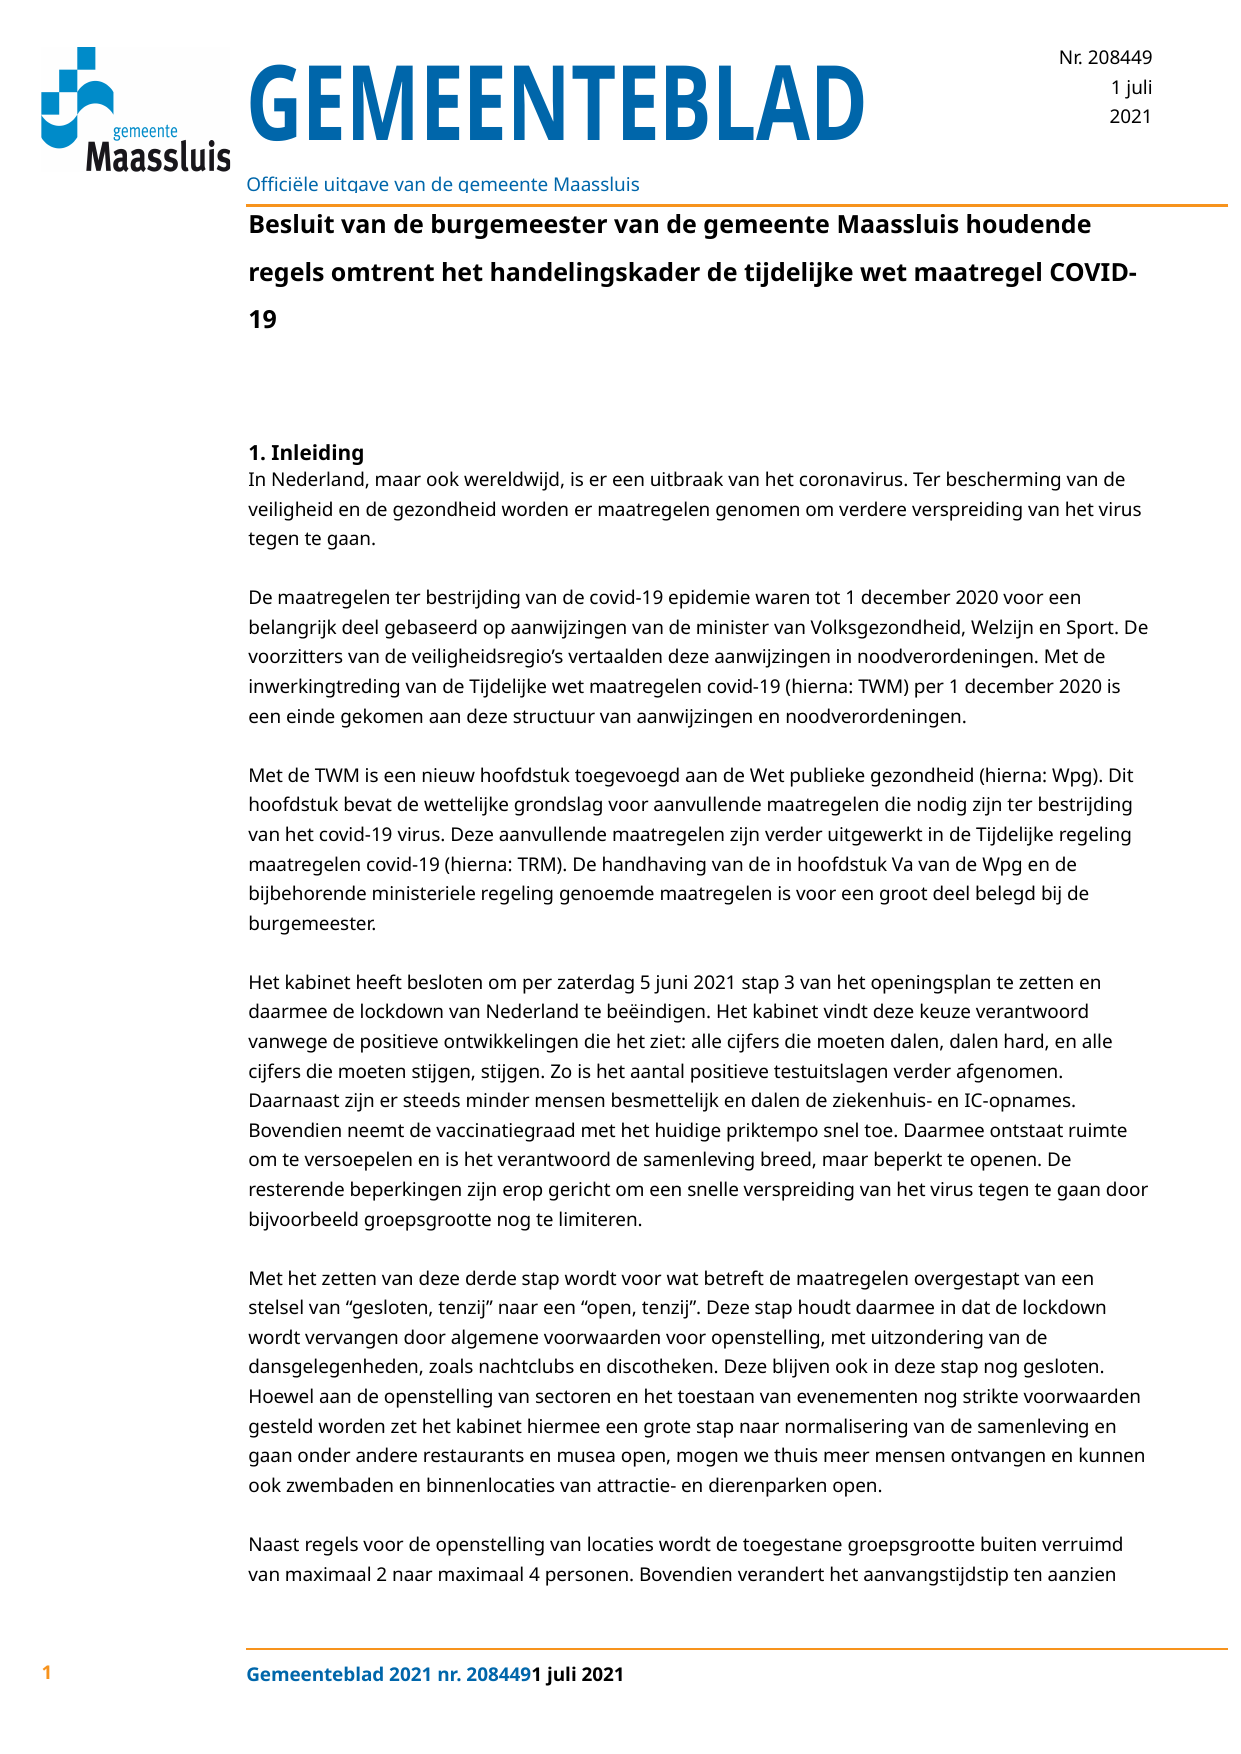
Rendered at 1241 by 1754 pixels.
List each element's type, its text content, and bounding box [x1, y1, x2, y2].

text Met het zetten van deze derde stap wordt voor wat betreft de maatregelen overgestapt van een stelsel van “gesloten, tenzij” naar een “open, tenzij”. Deze stap houdt daarmee in dat de lockdown wordt vervangen door algemene voorwaarden voor openstelling, met uitzondering van de dansgelegenheden, zoals nachtclubs en discotheken. Deze blijven ook in deze stap nog gesloten. Hoewel aan de openstelling van sectoren en het toestaan van evenementen nog strikte voorwaarden gesteld worden zet het kabinet hiermee een grote stap naar normalisering van de samenleving en gaan onder andere restaurants en musea open, mogen we thuis meer mensen ontvangen en kunnen ook zwembaden en binnenlocaties van attractie- en dierenparken open. [248, 1265, 1152, 1498]
text De maatregelen ter bestrijding van de covid-19 epidemie waren tot 1 december 2020 voor een belangrijk deel gebaseerd op aanwijzingen van de minister van Volksgezondheid, Welzijn en Sport. De voorzitters van de veiligheidsregio’s vertaalden deze aanwijzingen in noodverordeningen. Met de inwerkingtreding van de Tijdelijke wet maatregelen covid-19 (hierna: TWM) per 1 december 2020 is een einde gekomen aan deze structuur van aanwijzingen en noodverordeningen. [248, 584, 1152, 729]
text Met de TWM is een nieuw hoofdstuk toegevoegd aan de Wet publieke gezondheid (hierna: Wpg). Dit hoofdstuk bevat de wettelijke grondslag voor aanvullende maatregelen die nodig zijn ter bestrijding van het covid-19 virus. Deze aanvullende maatregelen zijn verder uitgewerkt in de Tijdelijke regeling maatregelen covid-19 (hierna: TRM). De handhaving van de in hoofdstuk Va van de Wpg en de bijbehorende ministeriele regeling genoemde maatregelen is voor een groot deel belegd bij de burgemeester. [248, 762, 1152, 936]
text Het kabinet heeft besloten om per zaterdag 5 juni 2021 stap 3 van het openingsplan te zetten en daarmee de lockdown van Nederland te beëindigen. Het kabinet vindt deze keuze verantwoord vanwege de positieve ontwikkelingen die het ziet: alle cijfers die moeten dalen, dalen hard, en alle cijfers die moeten stijgen, stijgen. Zo is het aantal positieve testuitslagen verder afgenomen. Daarnaast zijn er steeds minder mensen besmettelijk en dalen de ziekenhuis- en IC-opnames. Bovendien neemt de vaccinatiegraad met het huidige priktempo snel toe. Daarmee ontstaat ruimte om te versoepelen en is het verantwoord de samenleving breed, maar beperkt te openen. De resterende beperkingen zijn erop gericht om een snelle verspreiding van het virus tegen te gaan door bijvoorbeeld groepsgrootte nog te limiteren. [248, 969, 1152, 1232]
picture [41, 47, 231, 172]
text In Nederland, maar ook wereldwijd, is er een uitbraak van het coronavirus. Ter bescherming van de veiligheid en de gezondheid worden er maatregelen genomen om verdere verspreiding van het virus tegen te gaan. [248, 466, 1152, 551]
text 1. Inleiding [248, 438, 1152, 466]
picture [41, 47, 77, 92]
text Naast regels voor de openstelling van locaties wordt de toegestane groepsgrootte buiten verruimd van maximaal 2 naar maximaal 4 personen. Bovendien verandert het aanvangstijdstip ten aanzien [248, 1531, 1152, 1587]
text Besluit van de burgemeester van de gemeente Maassluis houdende regels omtrent het handelingskader de tijdelijke wet maatregel COVID-19 [248, 207, 1152, 336]
